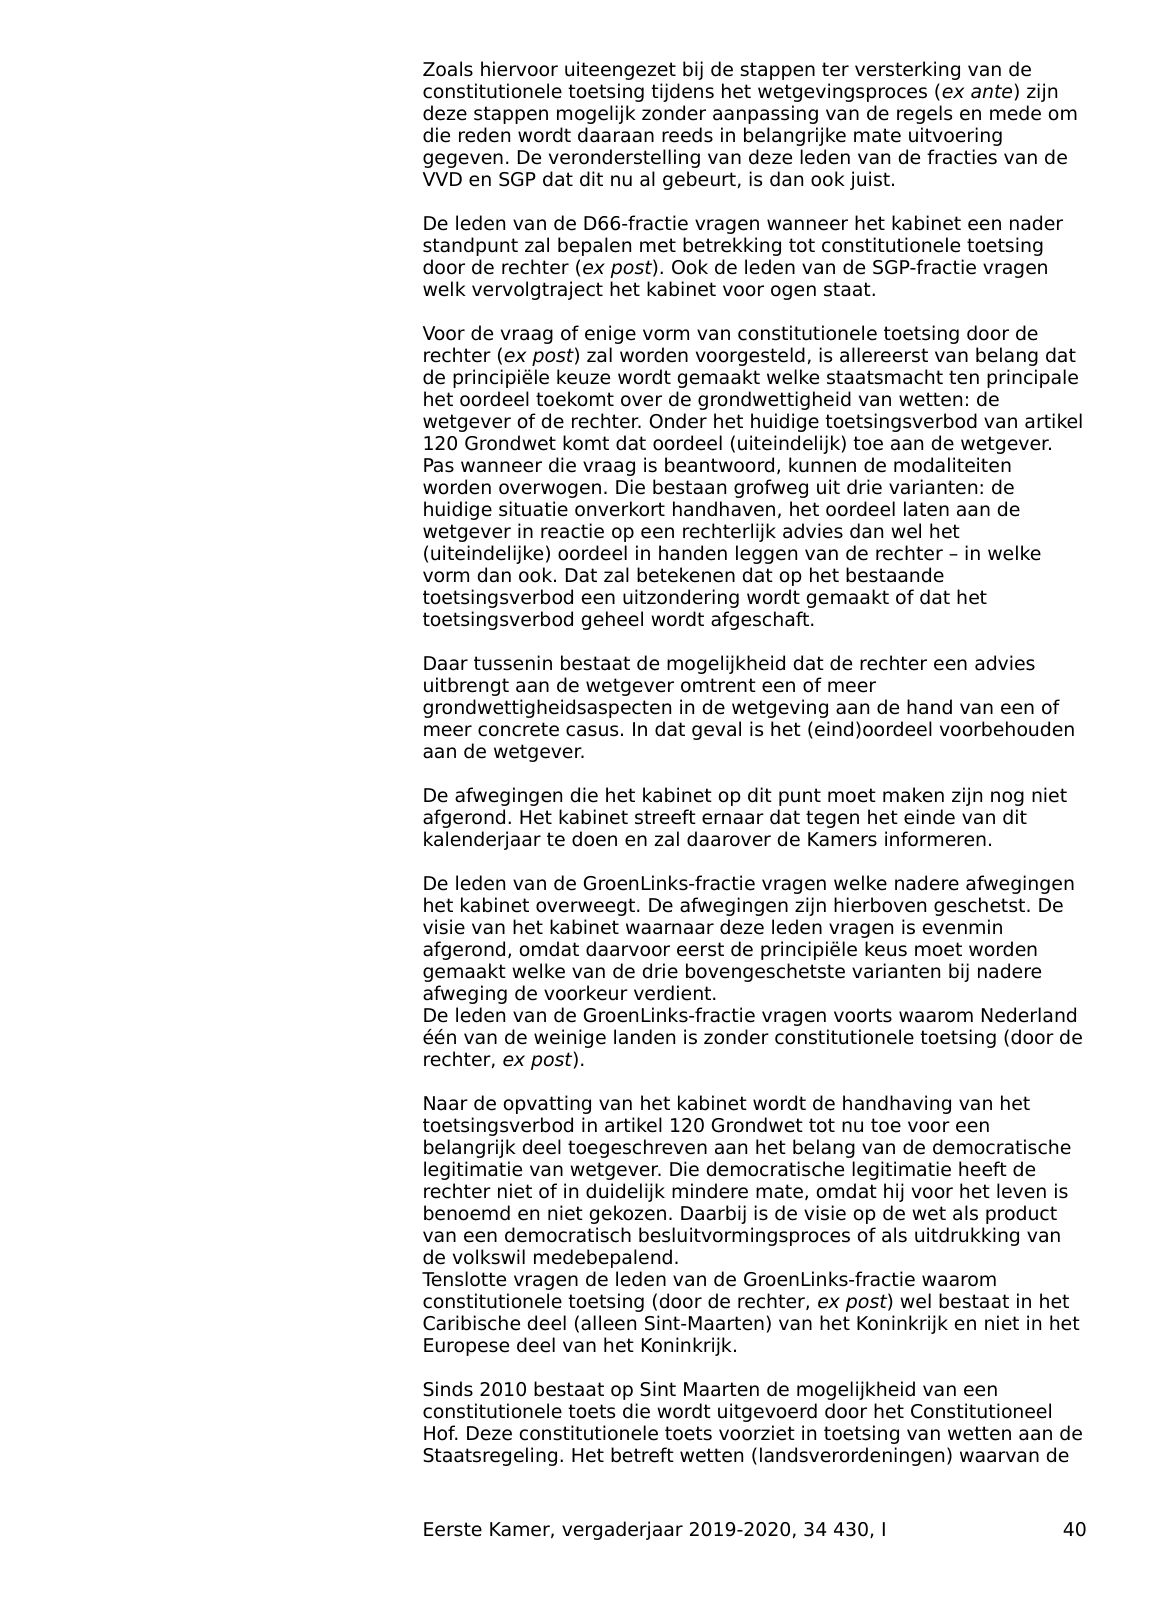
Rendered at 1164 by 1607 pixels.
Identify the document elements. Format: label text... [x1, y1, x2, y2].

text Daar tussenin bestaat de mogelijkheid dat de rechter een advies uitbrengt aan de wetgever omtrent een of meer grondwettigheidsaspecten in de wetgeving aan de hand van een of meer concrete casus. In dat geval is het (eind)oordeel voorbehouden aan de wetgever. [422, 653, 1087, 763]
text Naar de opvatting van het kabinet wordt de handhaving van het toetsingsverbod in artikel 120 Grondwet tot nu toe voor een belangrijk deel toegeschreven aan het belang van de democratische legitimatie van wetgever. Die democratische legitimatie heeft de rechter niet of in duidelijk mindere mate, omdat hij voor het leven is benoemd en niet gekozen. Daarbij is de visie op de wet als product van een democratisch besluitvormingsproces of als uitdrukking van de volkswil medebepalend. [422, 1093, 1087, 1269]
text Voor de vraag of enige vorm van constitutionele toetsing door de rechter (ex post) zal worden voorgesteld, is allereerst van belang dat de principiële keuze wordt gemaakt welke staatsmacht ten principale het oordeel toekomt over de grondwettigheid van wetten: de wetgever of de rechter. Onder het huidige toetsingsverbod van artikel 120 Grondwet komt dat oordeel (uiteindelijk) toe aan de wetgever. Pas wanneer die vraag is beantwoord, kunnen de modaliteiten worden overwogen. Die bestaan grofweg uit drie varianten: de huidige situatie onverkort handhaven, het oordeel laten aan de wetgever in reactie op een rechterlijk advies dan wel het (uiteindelijke) oordeel in handen leggen van de rechter – in welke vorm dan ook. Dat zal betekenen dat op het bestaande toetsingsverbod een uitzondering wordt gemaakt of dat het toetsingsverbod geheel wordt afgeschaft. [422, 323, 1087, 631]
text De leden van de GroenLinks-fractie vragen welke nadere afwegingen het kabinet overweegt. De afwegingen zijn hierboven geschetst. De visie van het kabinet waarnaar deze leden vragen is evenmin afgerond, omdat daarvoor eerst de principiële keus moet worden gemaakt welke van de drie bovengeschetste varianten bij nadere afweging de voorkeur verdient. [422, 873, 1087, 1005]
text De leden van de GroenLinks-fractie vragen voorts waarom Nederland één van de weinige landen is zonder constitutionele toetsing (door de rechter, ex post). [422, 1005, 1087, 1071]
text Sinds 2010 bestaat op Sint Maarten de mogelijkheid van een constitutionele toets die wordt uitgevoerd door het Constitutioneel Hof. Deze constitutionele toets voorziet in toetsing van wetten aan de Staatsregeling. Het betreft wetten (landsverordeningen) waarvan de [422, 1379, 1087, 1467]
text Tenslotte vragen de leden van de GroenLinks-fractie waarom constitutionele toetsing (door de rechter, ex post) wel bestaat in het Caribische deel (alleen Sint-Maarten) van het Koninkrijk en niet in het Europese deel van het Koninkrijk. [422, 1269, 1087, 1357]
text De afwegingen die het kabinet op dit punt moet maken zijn nog niet afgerond. Het kabinet streeft ernaar dat tegen het einde van dit kalenderjaar te doen en zal daarover de Kamers informeren. [422, 785, 1087, 851]
text De leden van de D66-fractie vragen wanneer het kabinet een nader standpunt zal bepalen met betrekking tot constitutionele toetsing door de rechter (ex post). Ook de leden van de SGP-fractie vragen welk vervolgtraject het kabinet voor ogen staat. [422, 213, 1087, 301]
text Zoals hiervoor uiteengezet bij de stappen ter versterking van de constitutionele toetsing tijdens het wetgevingsproces (ex ante) zijn deze stappen mogelijk zonder aanpassing van de regels en mede om die reden wordt daaraan reeds in belangrijke mate uitvoering gegeven. De veronderstelling van deze leden van de fracties van de VVD en SGP dat dit nu al gebeurt, is dan ook juist. [422, 59, 1087, 191]
